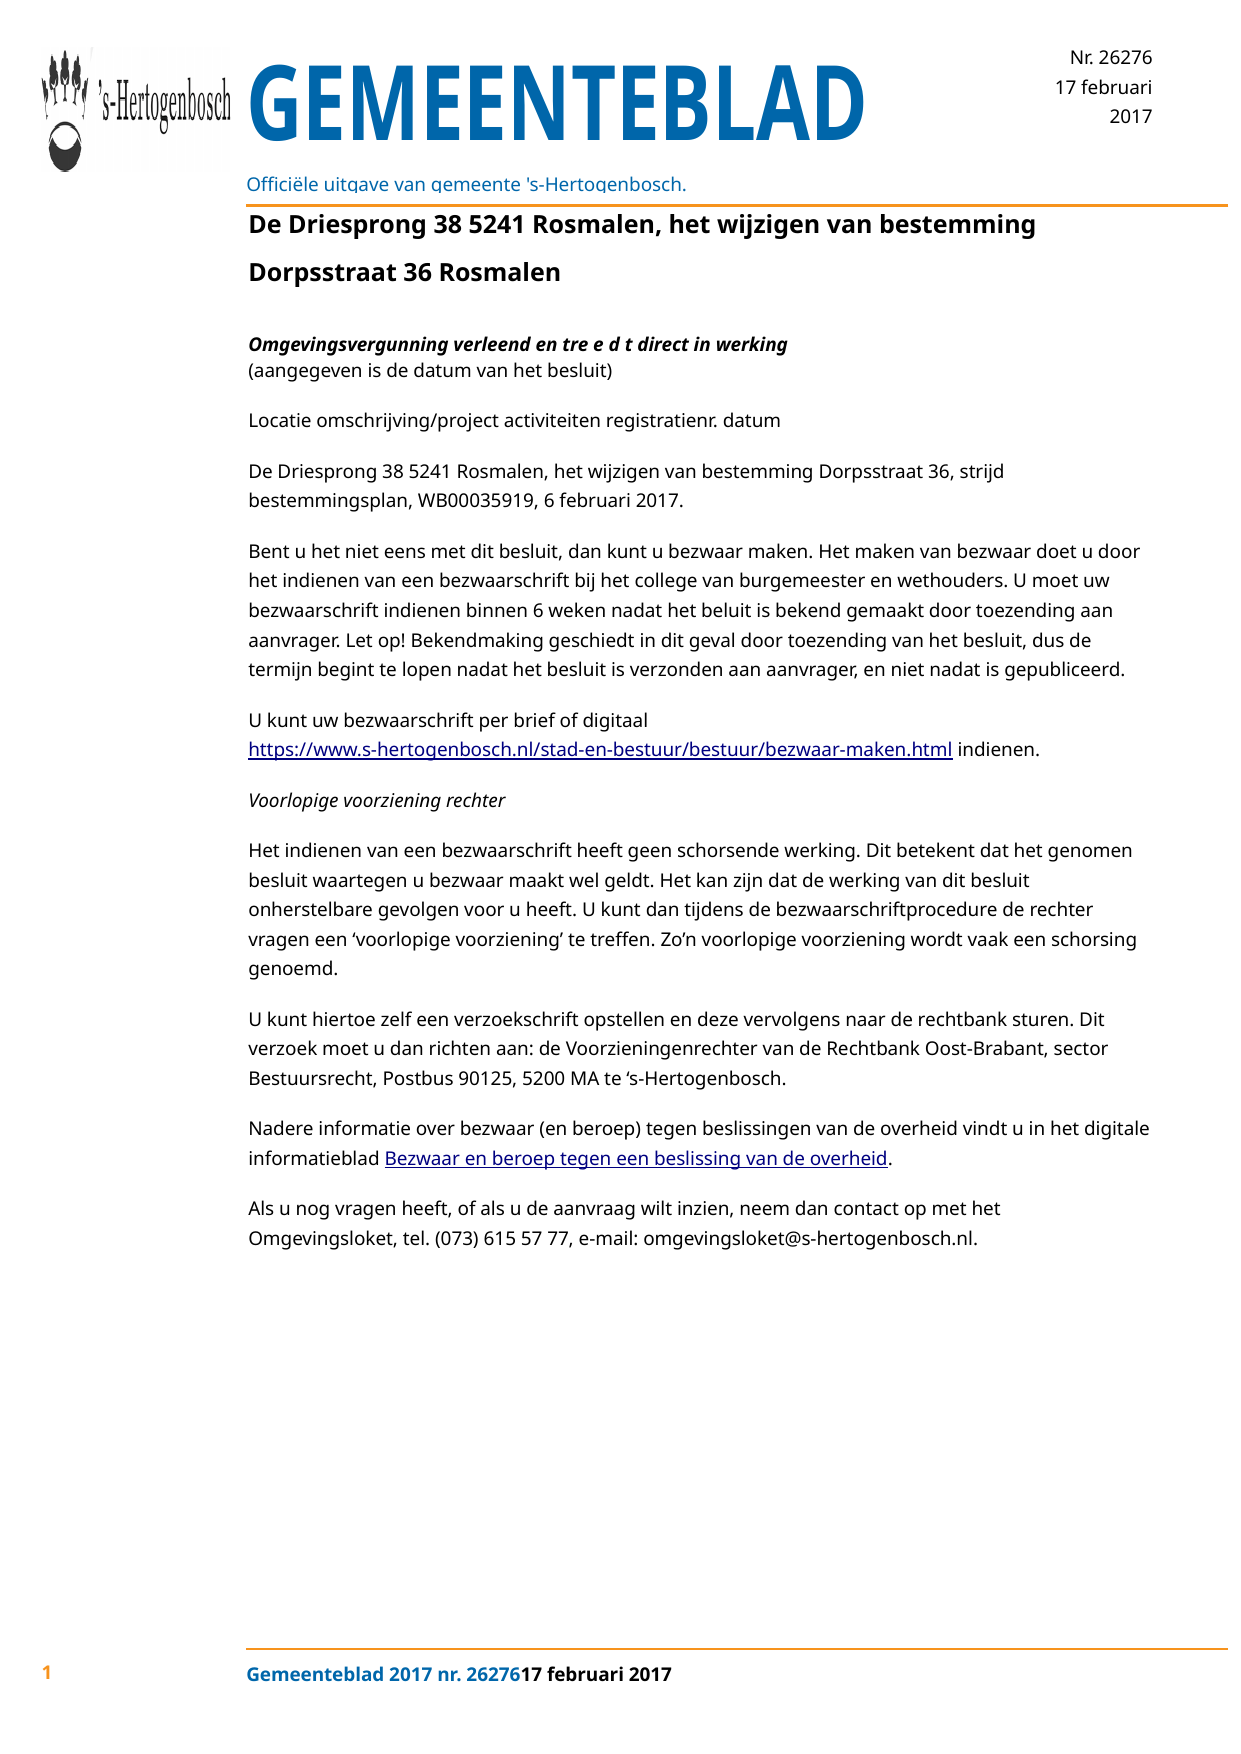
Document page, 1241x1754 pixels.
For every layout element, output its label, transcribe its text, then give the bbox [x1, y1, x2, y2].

text U kunt uw bezwaarschrift per brief of digitaal https://www.s-hertogenbosch.nl/stad-en-bestuur/bestuur/bezwaar-maken.html indienen. [248, 707, 1152, 762]
text Bent u het niet eens met dit besluit, dan kunt u bezwaar maken. Het maken van bezwaar doet u door het indienen van een bezwaarschrift bij het college van burgemeester en wethouders. U moet uw bezwaarschrift indienen binnen 6 weken nadat het beluit is bekend gemaakt door toezending aan aanvrager. Let op! Bekendmaking geschiedt in dit geval door toezending van het besluit, dus de termijn begint te lopen nadat het besluit is verzonden aan aanvrager, en niet nadat is gepubliceerd. [248, 538, 1152, 682]
text Locatie omschrijving/project activiteiten registratienr. datum [248, 408, 1152, 433]
text Nadere informatie over bezwaar (en beroep) tegen beslissingen van de overheid vindt u in het digitale informatieblad Bezwaar en beroep tegen een beslissing van de overheid. [248, 1116, 1152, 1171]
text U kunt hiertoe zelf een verzoekschrift opstellen en deze vervolgens naar de rechtbank sturen. Dit verzoek moet u dan richten aan: de Voorzieningenrechter van de Rechtbank Oost-Brabant, sector Bestuursrecht, Postbus 90125, 5200 MA te ‘s-Hertogenbosch. [248, 1006, 1152, 1091]
picture [41, 47, 231, 172]
text Omgevingsvergunning verleend en tre e d t direct in werking [248, 331, 1152, 357]
text Als u nog vragen heeft, of als u de aanvraag wilt inzien, neem dan contact op met het Omgevingsloket, tel. (073) 615 57 77, e-mail: omgevingsloket@s-hertogenbosch.nl. [248, 1196, 1152, 1251]
text Voorlopige voorziening rechter [248, 787, 1152, 812]
text (aangegeven is de datum van het besluit) [248, 357, 1152, 383]
text Het indienen van een bezwaarschrift heeft geen schorsende werking. Dit betekent dat het genomen besluit waartegen u bezwaar maakt wel geldt. Het kan zijn dat de werking van dit besluit onherstelbare gevolgen voor u heeft. U kunt dan tijdens de bezwaarschriftprocedure de rechter vragen een ‘voorlopige voorziening’ te treffen. Zo’n voorlopige voorziening wordt vaak een schorsing genoemd. [248, 837, 1152, 981]
text De Driesprong 38 5241 Rosmalen, het wijzigen van bestemming Dorpsstraat 36, strijd bestemmingsplan, WB00035919, 6 februari 2017. [248, 458, 1152, 513]
text De Driesprong 38 5241 Rosmalen, het wijzigen van bestemming Dorpsstraat 36 Rosmalen [248, 207, 1152, 288]
